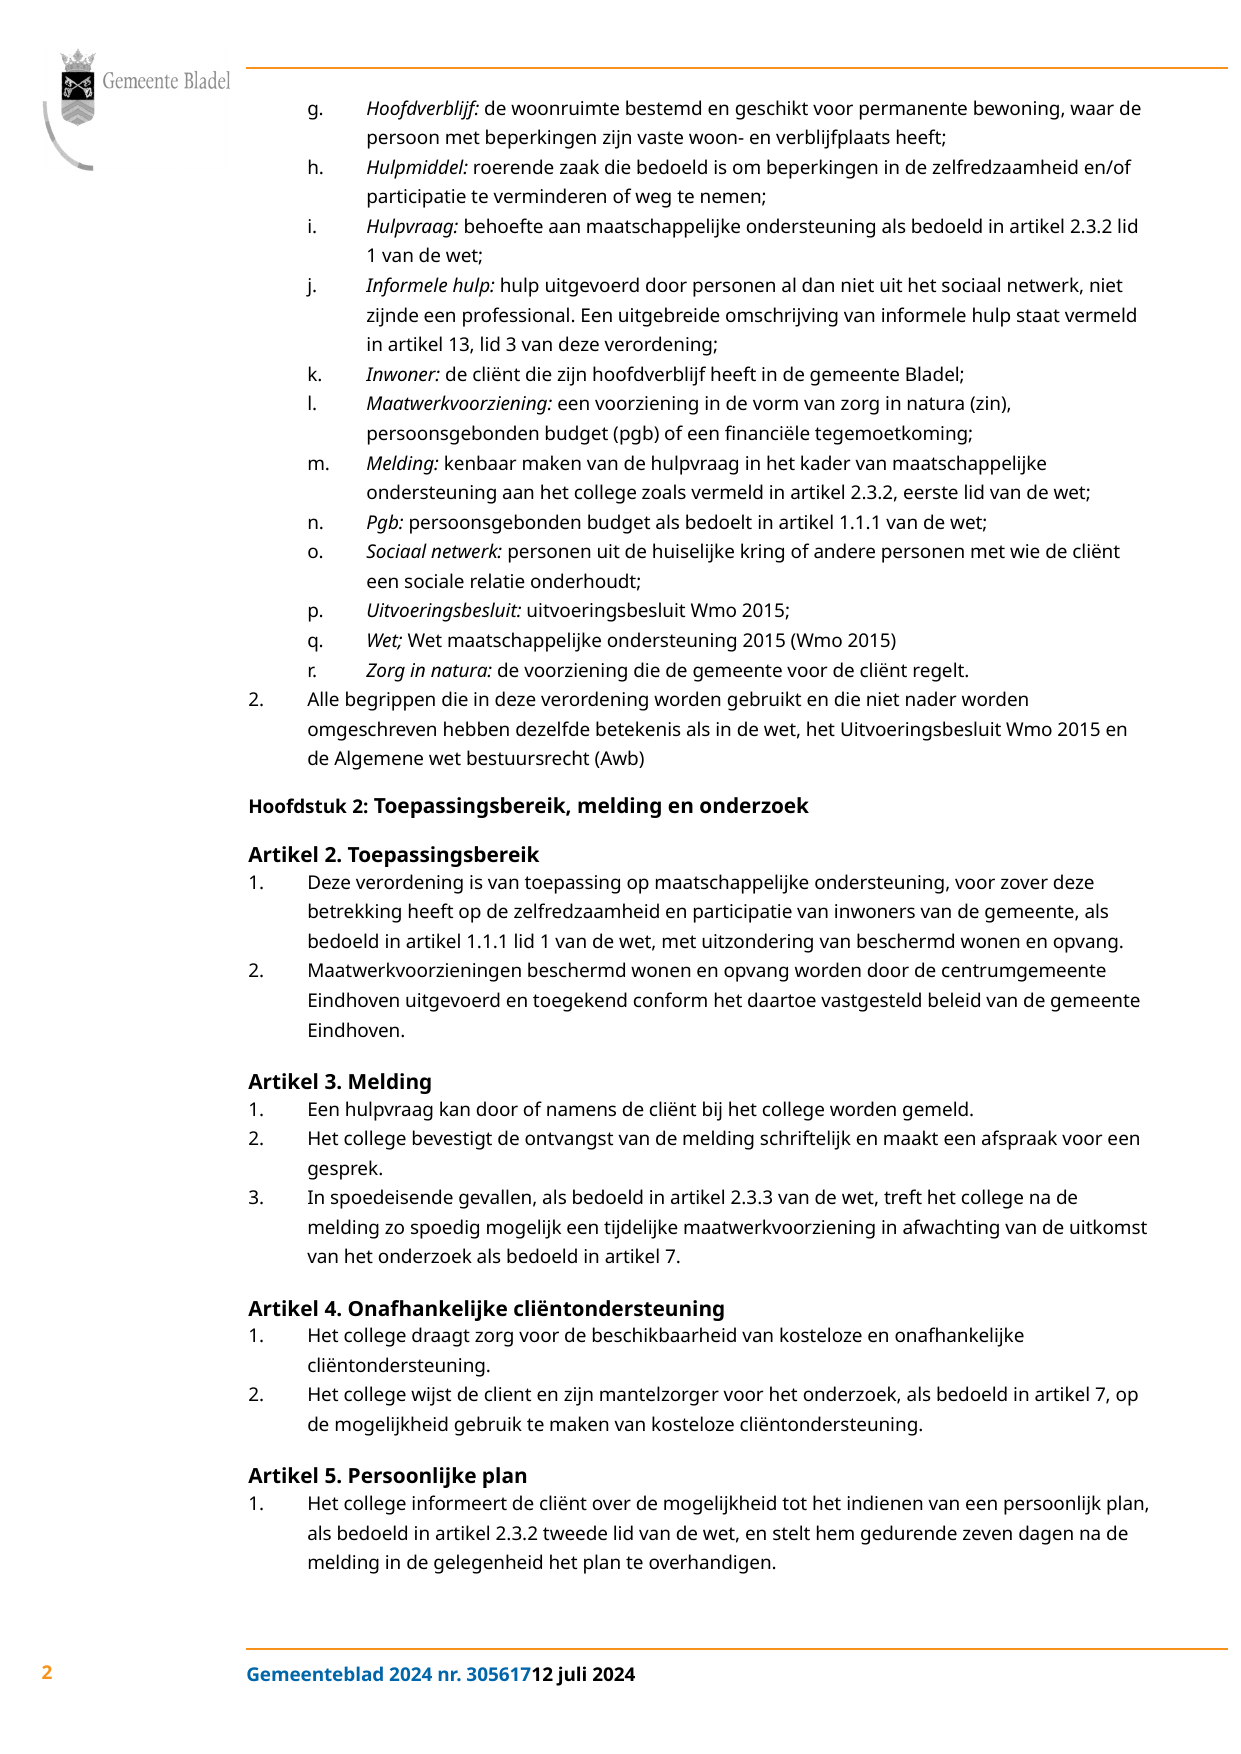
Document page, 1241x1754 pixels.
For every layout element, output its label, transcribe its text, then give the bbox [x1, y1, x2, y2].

text Artikel 2. Toepassingsbereik [248, 841, 1152, 869]
list Het college informeert de cliënt over de mogelijkheid tot het indienen van een persoonlijk plan, als bedoeld in artikel 2.3.2 tweede lid van de wet, en stelt hem gedurende zeven dagen na de melding in de gelegenheid het plan te overhandigen. [248, 1490, 1152, 1575]
list Pgb: persoonsgebonden budget als bedoelt in artikel 1.1.1 van de wet; [307, 509, 1152, 535]
list Informele hulp: hulp uitgevoerd door personen al dan niet uit het sociaal netwerk, niet zijnde een professional. Een uitgebreide omschrijving van informele hulp staat vermeld in artikel 13, lid 3 van deze verordening; [307, 272, 1152, 357]
list Maatwerkvoorzieningen beschermd wonen en opvang worden door de centrumgemeente Eindhoven uitgevoerd en toegekend conform het daartoe vastgesteld beleid van de gemeente Eindhoven. [248, 958, 1152, 1043]
text Hoofdstuk 2: Toepassingsbereik, melding en onderzoek [248, 791, 1152, 820]
text Artikel 5. Persoonlijke plan [248, 1462, 1152, 1490]
list Het college draagt zorg voor de beschikbaarheid van kosteloze en onafhankelijke cliëntondersteuning. [248, 1322, 1152, 1378]
list Melding: kenbaar maken van de hulpvraag in het kader van maatschappelijke ondersteuning aan het college zoals vermeld in artikel 2.3.2, eerste lid van de wet; [307, 450, 1152, 505]
list Sociaal netwerk: personen uit de huiselijke kring of andere personen met wie de cliënt een sociale relatie onderhoudt; [307, 538, 1152, 594]
text Artikel 3. Melding [248, 1067, 1152, 1096]
list Zorg in natura: de voorziening die de gemeente voor de cliënt regelt. [307, 657, 1152, 683]
list Deze verordening is van toepassing op maatschappelijke ondersteuning, voor zover deze betrekking heeft op de zelfredzaamheid en participatie van inwoners van de gemeente, als bedoeld in artikel 1.1.1 lid 1 van de wet, met uitzondering van beschermd wonen en opvang. [248, 869, 1152, 954]
list Maatwerkvoorziening: een voorziening in de vorm van zorg in natura (zin), persoonsgebonden budget (pgb) of een financiële tegemoetkoming; [307, 391, 1152, 446]
list Het college wijst de client en zijn mantelzorger voor het onderzoek, als bedoeld in artikel 7, op de mogelijkheid gebruik te maken van kosteloze cliëntondersteuning. [248, 1382, 1152, 1437]
list Hulpvraag: behoefte aan maatschappelijke ondersteuning als bedoeld in artikel 2.3.2 lid 1 van de wet; [307, 213, 1152, 268]
picture [41, 47, 231, 172]
list Hulpmiddel: roerende zaak die bedoeld is om beperkingen in de zelfredzaamheid en/of participatie te verminderen of weg te nemen; [307, 154, 1152, 209]
list Wet; Wet maatschappelijke ondersteuning 2015 (Wmo 2015) [307, 627, 1152, 653]
list Alle begrippen die in deze verordening worden gebruikt en die niet nader worden omgeschreven hebben dezelfde betekenis als in de wet, het Uitvoeringsbesluit Wmo 2015 en de Algemene wet bestuursrecht (Awb) [248, 686, 1152, 771]
list Hoofdverblijf: de woonruimte bestemd en geschikt voor permanente bewoning, waar de persoon met beperkingen zijn vaste woon- en verblijfplaats heeft; [307, 95, 1152, 150]
list In spoedeisende gevallen, als bedoeld in artikel 2.3.3 van de wet, treft het college na de melding zo spoedig mogelijk een tijdelijke maatwerkvoorziening in afwachting van de uitkomst van het onderzoek als bedoeld in artikel 7. [248, 1184, 1152, 1269]
list Een hulpvraag kan door of namens de cliënt bij het college worden gemeld. [248, 1096, 1152, 1121]
list Inwoner: de cliënt die zijn hoofdverblijf heeft in de gemeente Bladel; [307, 361, 1152, 387]
list Het college bevestigt de ontvangst van de melding schriftelijk en maakt een afspraak voor een gesprek. [248, 1125, 1152, 1181]
text Artikel 4. Onafhankelijke cliëntondersteuning [248, 1294, 1152, 1322]
list Uitvoeringsbesluit: uitvoeringsbesluit Wmo 2015; [307, 598, 1152, 623]
